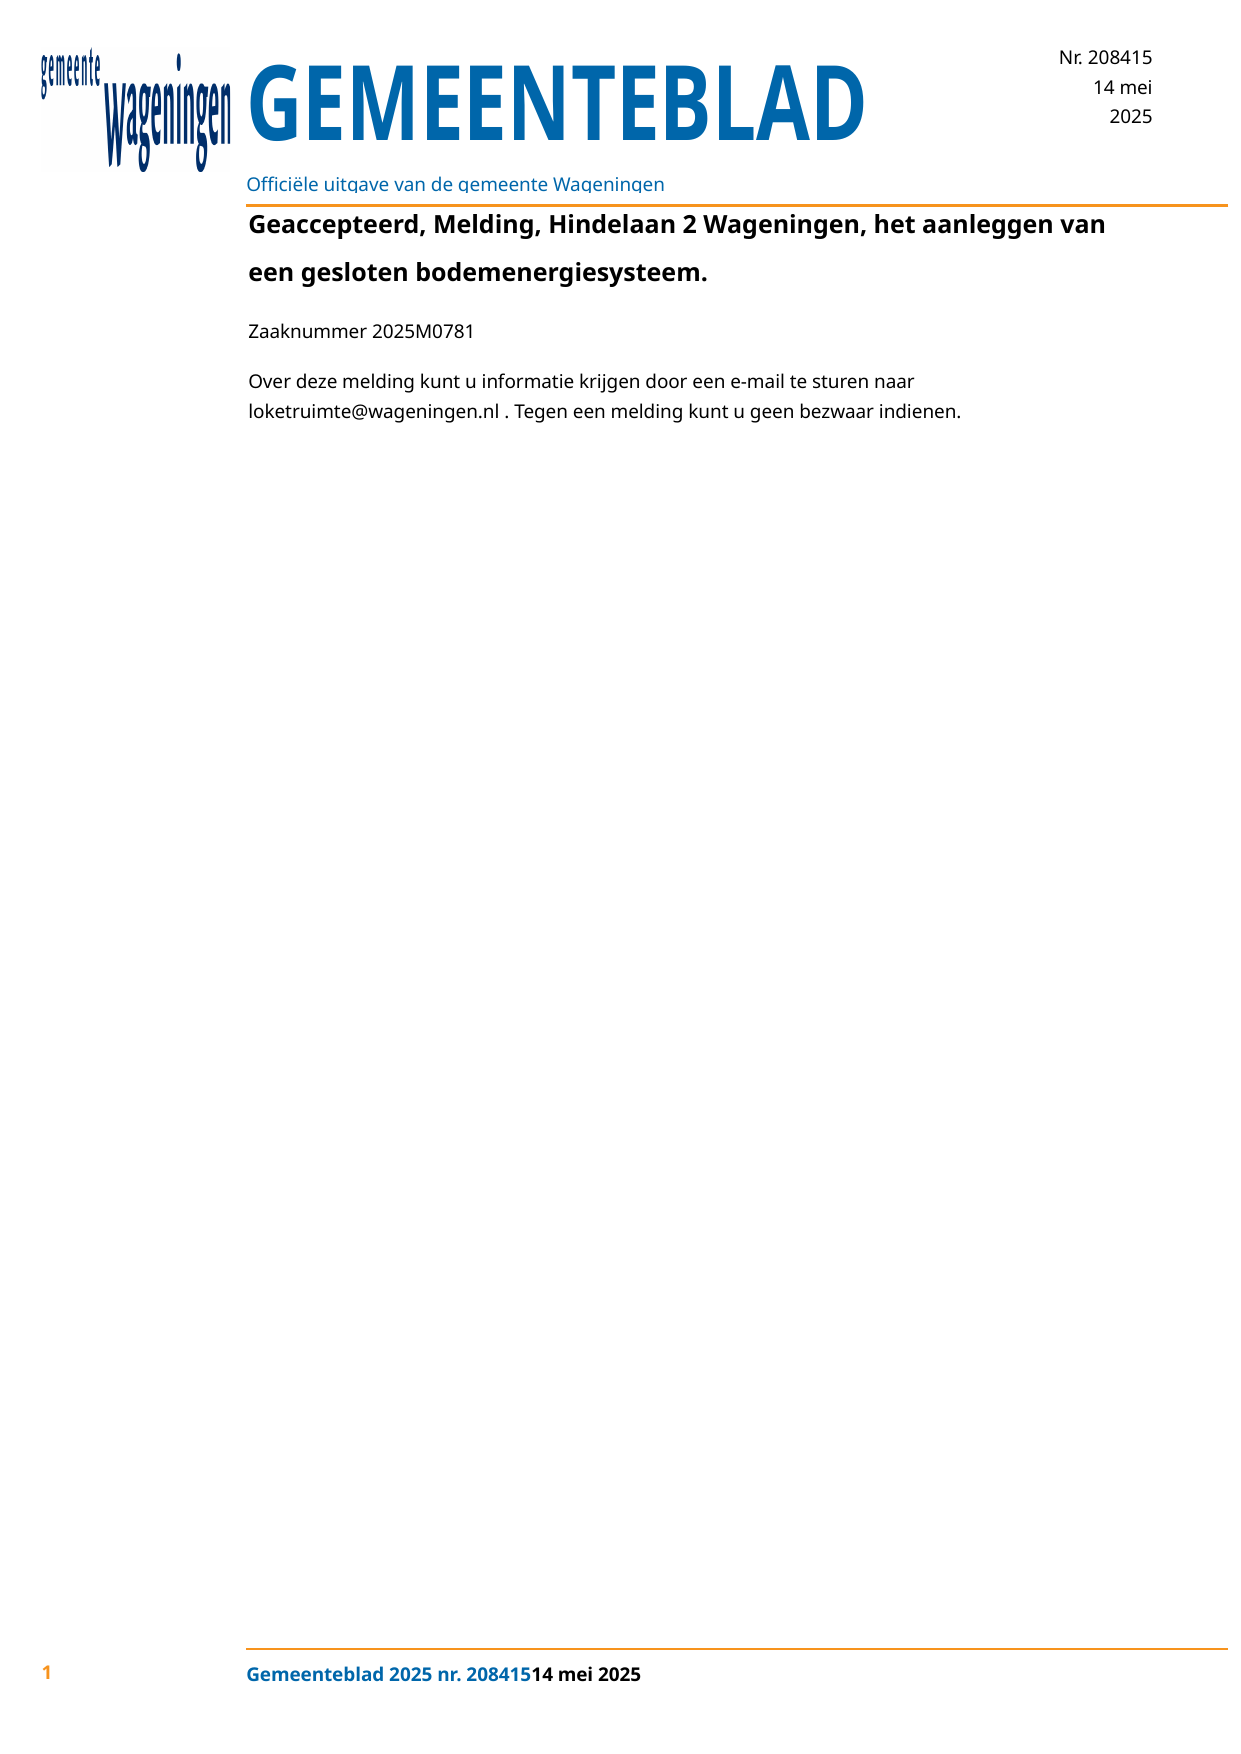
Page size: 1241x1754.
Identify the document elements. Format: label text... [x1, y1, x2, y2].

text Over deze melding kunt u informatie krijgen door een e-mail te sturen naar loketruimte@wageningen.nl . Tegen een melding kunt u geen bezwaar indienen. [248, 368, 1152, 424]
text Zaaknummer 2025M0781 [248, 318, 1152, 344]
picture [41, 47, 231, 172]
text Geaccepteerd, Melding, Hindelaan 2 Wageningen, het aanleggen van een gesloten bodemenergiesysteem. [248, 207, 1152, 288]
